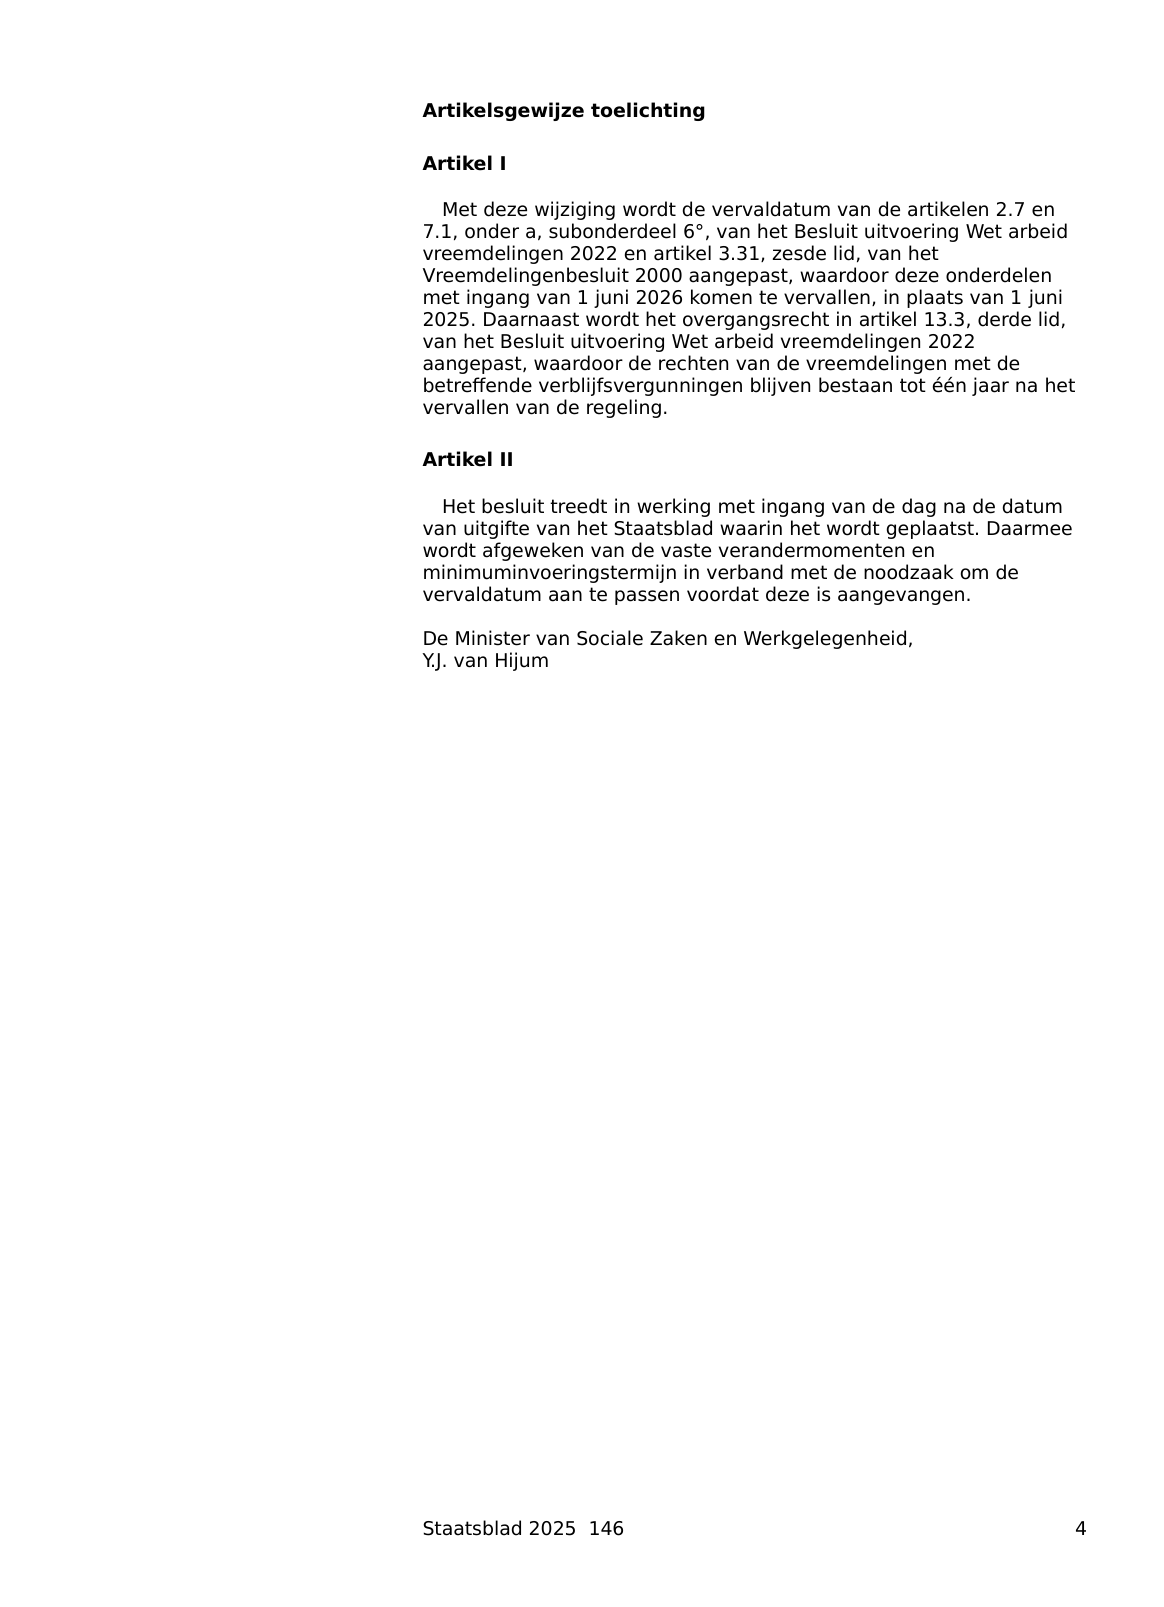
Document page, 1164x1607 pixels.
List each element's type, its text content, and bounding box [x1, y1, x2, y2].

text Het besluit treedt in werking met ingang van de dag na de datum van uitgifte van het Staatsblad waarin het wordt geplaatst. Daarmee wordt afgeweken van de vaste verandermomenten en minimuminvoeringstermijn in verband met de noodzaak om de vervaldatum aan te passen voordat deze is aangevangen. [422, 496, 1087, 606]
text De Minister van Sociale Zaken en Werkgelegenheid, Y.J. van Hijum [422, 628, 1087, 672]
subtitle Artikel II [422, 449, 1087, 471]
subtitle Artikelsgewijze toelichting [422, 100, 1087, 122]
subtitle Artikel I [422, 152, 1087, 174]
text Met deze wijziging wordt de vervaldatum van de artikelen 2.7 en 7.1, onder a, subonderdeel 6°, van het Besluit uitvoering Wet arbeid vreemdelingen 2022 en artikel 3.31, zesde lid, van het Vreemdelingenbesluit 2000 aangepast, waardoor deze onderdelen met ingang van 1 juni 2026 komen te vervallen, in plaats van 1 juni 2025. Daarnaast wordt het overgangsrecht in artikel 13.3, derde lid, van het Besluit uitvoering Wet arbeid vreemdelingen 2022 aangepast, waardoor de rechten van de vreemdelingen met de betreffende verblijfsvergunningen blijven bestaan tot één jaar na het vervallen van de regeling. [422, 199, 1087, 419]
